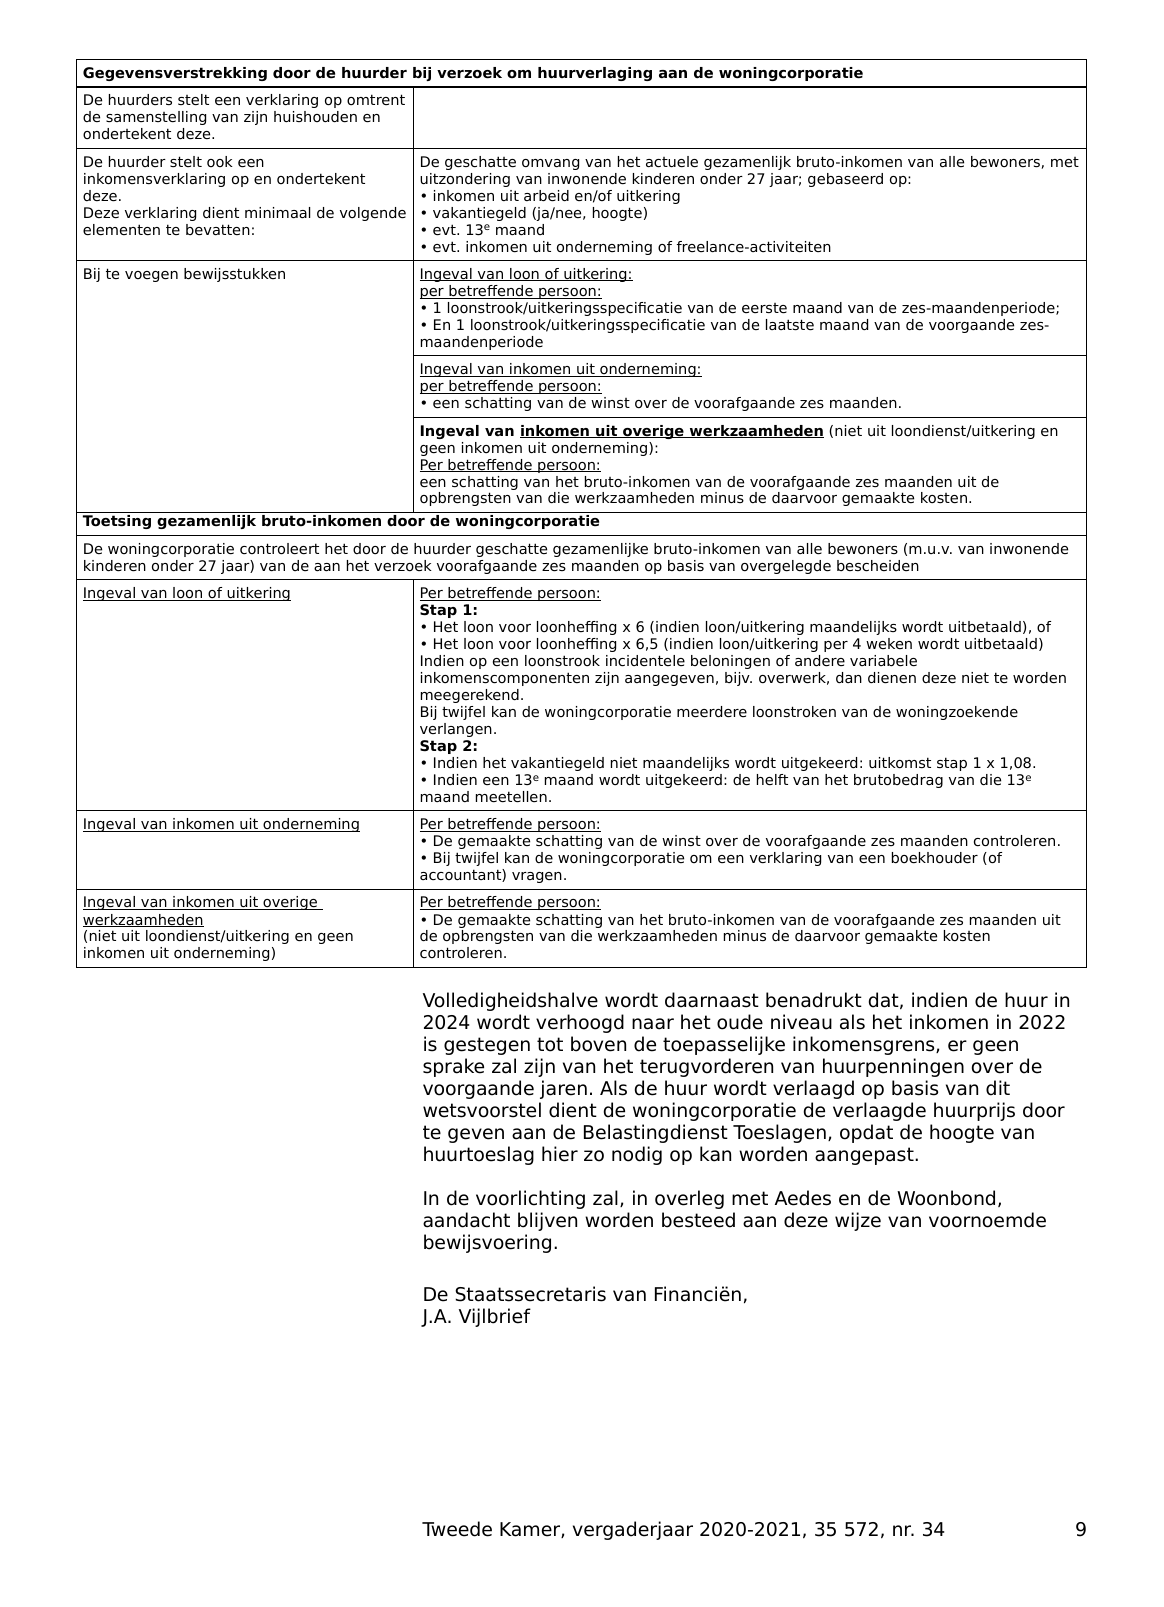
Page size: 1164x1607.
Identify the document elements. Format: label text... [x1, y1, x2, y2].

table_cell Ingeval van inkomen uit onderneming [77, 811, 413, 889]
table_cell Bij te voegen bewijsstukken [77, 261, 413, 512]
table_cell [414, 88, 1086, 148]
text Volledigheidshalve wordt daarnaast benadrukt dat, indien de huur in 2024 wordt verhoogd naar het oude niveau als het inkomen in 2022 is gestegen tot boven de toepasselijke inkomensgrens, er geen sprake zal zijn van het terugvorderen van huurpenningen over de voorgaande jaren. Als de huur wordt verlaagd op basis van dit wetsvoorstel dient de woningcorporatie de verlaagde huurprijs door te geven aan de Belastingdienst Toeslagen, opdat de hoogte van huurtoeslag hier zo nodig op kan worden aangepast. [422, 990, 1087, 1166]
table_cell Ingeval van loon of uitkering: per betreffende persoon: • 1 loonstrook/uitkeringsspecificatie van de eerste maand van de zes-maandenperiode; • En 1 loonstrook/uitkeringsspecificatie van de laatste maand van de voorgaande zes-maandenperiode [414, 261, 1086, 355]
table_cell De huurders stelt een verklaring op omtrent de samenstelling van zijn huishouden en ondertekent deze. [77, 88, 413, 148]
text De Staatssecretaris van Financiën, J.A. Vijlbrief [422, 1284, 1087, 1328]
table_cell Ingeval van inkomen uit overige werkzaamheden (niet uit loondienst/uitkering en geen inkomen uit onderneming): Per betreffende persoon: een schatting van het bruto-inkomen van de voorafgaande zes maanden uit de opbrengsten van die werkzaamheden minus de daarvoor gemaakte kosten. [414, 418, 1086, 512]
table_cell Per betreffende persoon: • De gemaakte schatting van de winst over de voorafgaande zes maanden controleren. • Bij twijfel kan de woningcorporatie om een verklaring van een boekhouder (of accountant) vragen. [414, 811, 1086, 889]
table_cell Per betreffende persoon: • De gemaakte schatting van het bruto-inkomen van de voorafgaande zes maanden uit de opbrengsten van die werkzaamheden minus de daarvoor gemaakte kosten controleren. [414, 890, 1086, 967]
table_cell De huurder stelt ook een inkomensverklaring op en ondertekent deze. Deze verklaring dient minimaal de volgende elementen te bevatten: [77, 149, 413, 260]
text In de voorlichting zal, in overleg met Aedes en de Woonbond, aandacht blijven worden besteed aan deze wijze van voornoemde bewijsvoering. [422, 1188, 1087, 1254]
table_cell Ingeval van loon of uitkering [77, 580, 413, 810]
table_cell Ingeval van inkomen uit onderneming: per betreffende persoon: • een schatting van de winst over de voorafgaande zes maanden. [414, 356, 1086, 417]
table_header Gegevensverstrekking door de huurder bij verzoek om huurverlaging aan de woningcorporatie [77, 60, 1086, 86]
table_cell Per betreffende persoon: Stap 1: • Het loon voor loonheffing x 6 (indien loon/uitkering maandelijks wordt uitbetaald), of • Het loon voor loonheffing x 6,5 (indien loon/uitkering per 4 weken wordt uitbetaald) Indien op een loonstrook incidentele beloningen of andere variabele inkomenscomponenten zijn aangegeven, bijv. overwerk, dan dienen deze niet te worden meegerekend. Bij twijfel kan de woningcorporatie meerdere loonstroken van de woningzoekende verlangen. Stap 2: • Indien het vakantiegeld niet maandelijks wordt uitgekeerd: uitkomst stap 1 x 1,08. • Indien een 13e maand wordt uitgekeerd: de helft van het brutobedrag van die 13e maand meetellen. [414, 580, 1086, 810]
table_cell De woningcorporatie controleert het door de huurder geschatte gezamenlijke bruto-inkomen van alle bewoners (m.u.v. van inwonende kinderen onder 27 jaar) van de aan het verzoek voorafgaande zes maanden op basis van overgelegde bescheiden [77, 536, 1086, 579]
table_cell Ingeval van inkomen uit overige werkzaamheden (niet uit loondienst/uitkering en geen inkomen uit onderneming) [77, 890, 413, 967]
table_cell De geschatte omvang van het actuele gezamenlijk bruto-inkomen van alle bewoners, met uitzondering van inwonende kinderen onder 27 jaar; gebaseerd op: • inkomen uit arbeid en/of uitkering • vakantiegeld (ja/nee, hoogte) • evt. 13e maand • evt. inkomen uit onderneming of freelance-activiteiten [414, 149, 1086, 260]
table_cell Toetsing gezamenlijk bruto-inkomen door de woningcorporatie [77, 513, 1086, 535]
